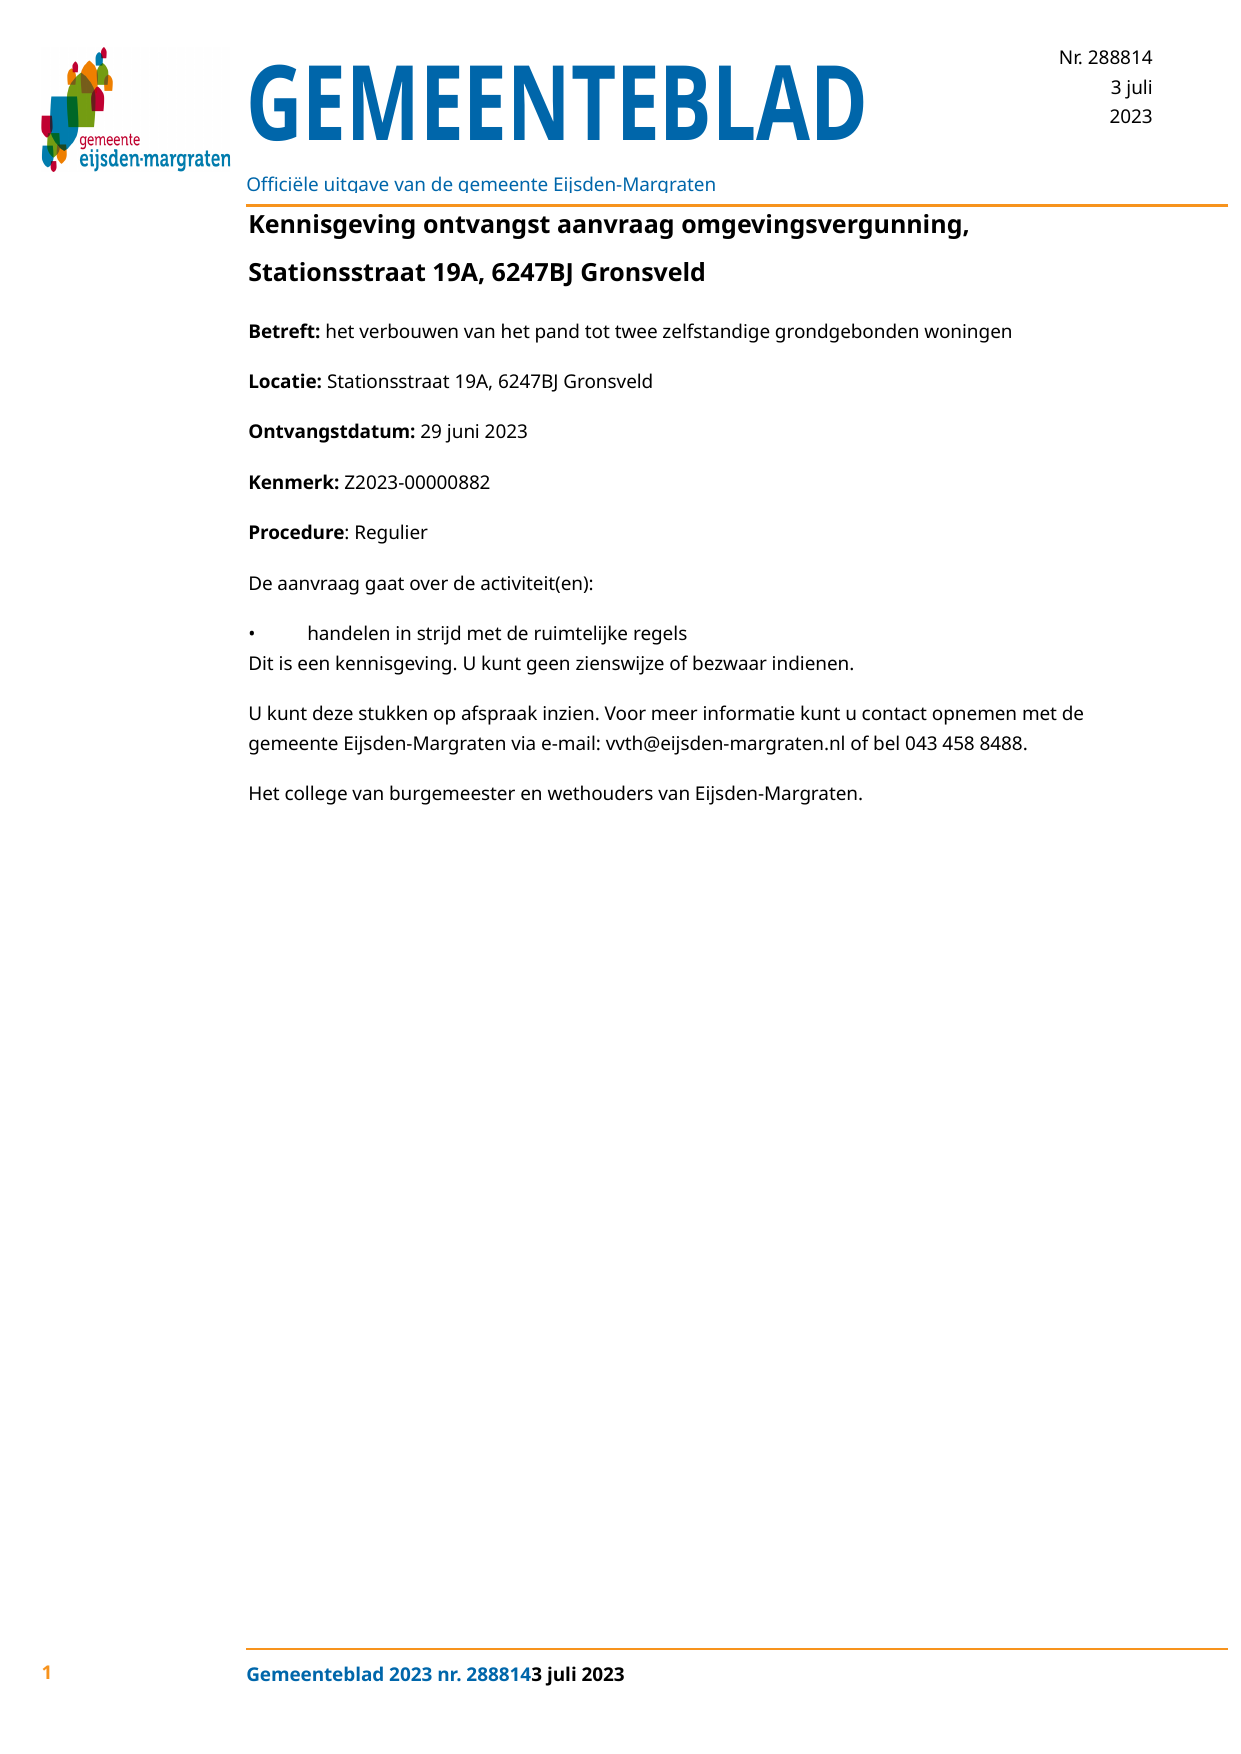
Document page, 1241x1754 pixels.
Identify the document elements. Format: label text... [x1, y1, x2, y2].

text Procedure: Regulier [248, 519, 1152, 545]
text Dit is een kennisgeving. U kunt geen zienswijze of bezwaar indienen. [248, 650, 1152, 676]
text Kennisgeving ontvangst aanvraag omgevingsvergunning, Stationsstraat 19A, 6247BJ Gronsveld [248, 207, 1152, 288]
text Het college van burgemeester en wethouders van Eijsden-Margraten. [248, 780, 1152, 806]
text Locatie: Stationsstraat 19A, 6247BJ Gronsveld [248, 368, 1152, 394]
list handelen in strijd met de ruimtelijke regels [248, 620, 1152, 646]
text Ontvangstdatum: 29 juni 2023 [248, 419, 1152, 444]
picture [41, 47, 231, 172]
text U kunt deze stukken op afspraak inzien. Voor meer informatie kunt u contact opnemen met de gemeente Eijsden-Margraten via e-mail: vvth@eijsden-margraten.nl of bel 043 458 8488. [248, 700, 1152, 756]
text De aanvraag gaat over de activiteit(en): [248, 570, 1152, 596]
text Kenmerk: Z2023-00000882 [248, 469, 1152, 495]
text Betreft: het verbouwen van het pand tot twee zelfstandige grondgebonden woningen [248, 318, 1152, 344]
